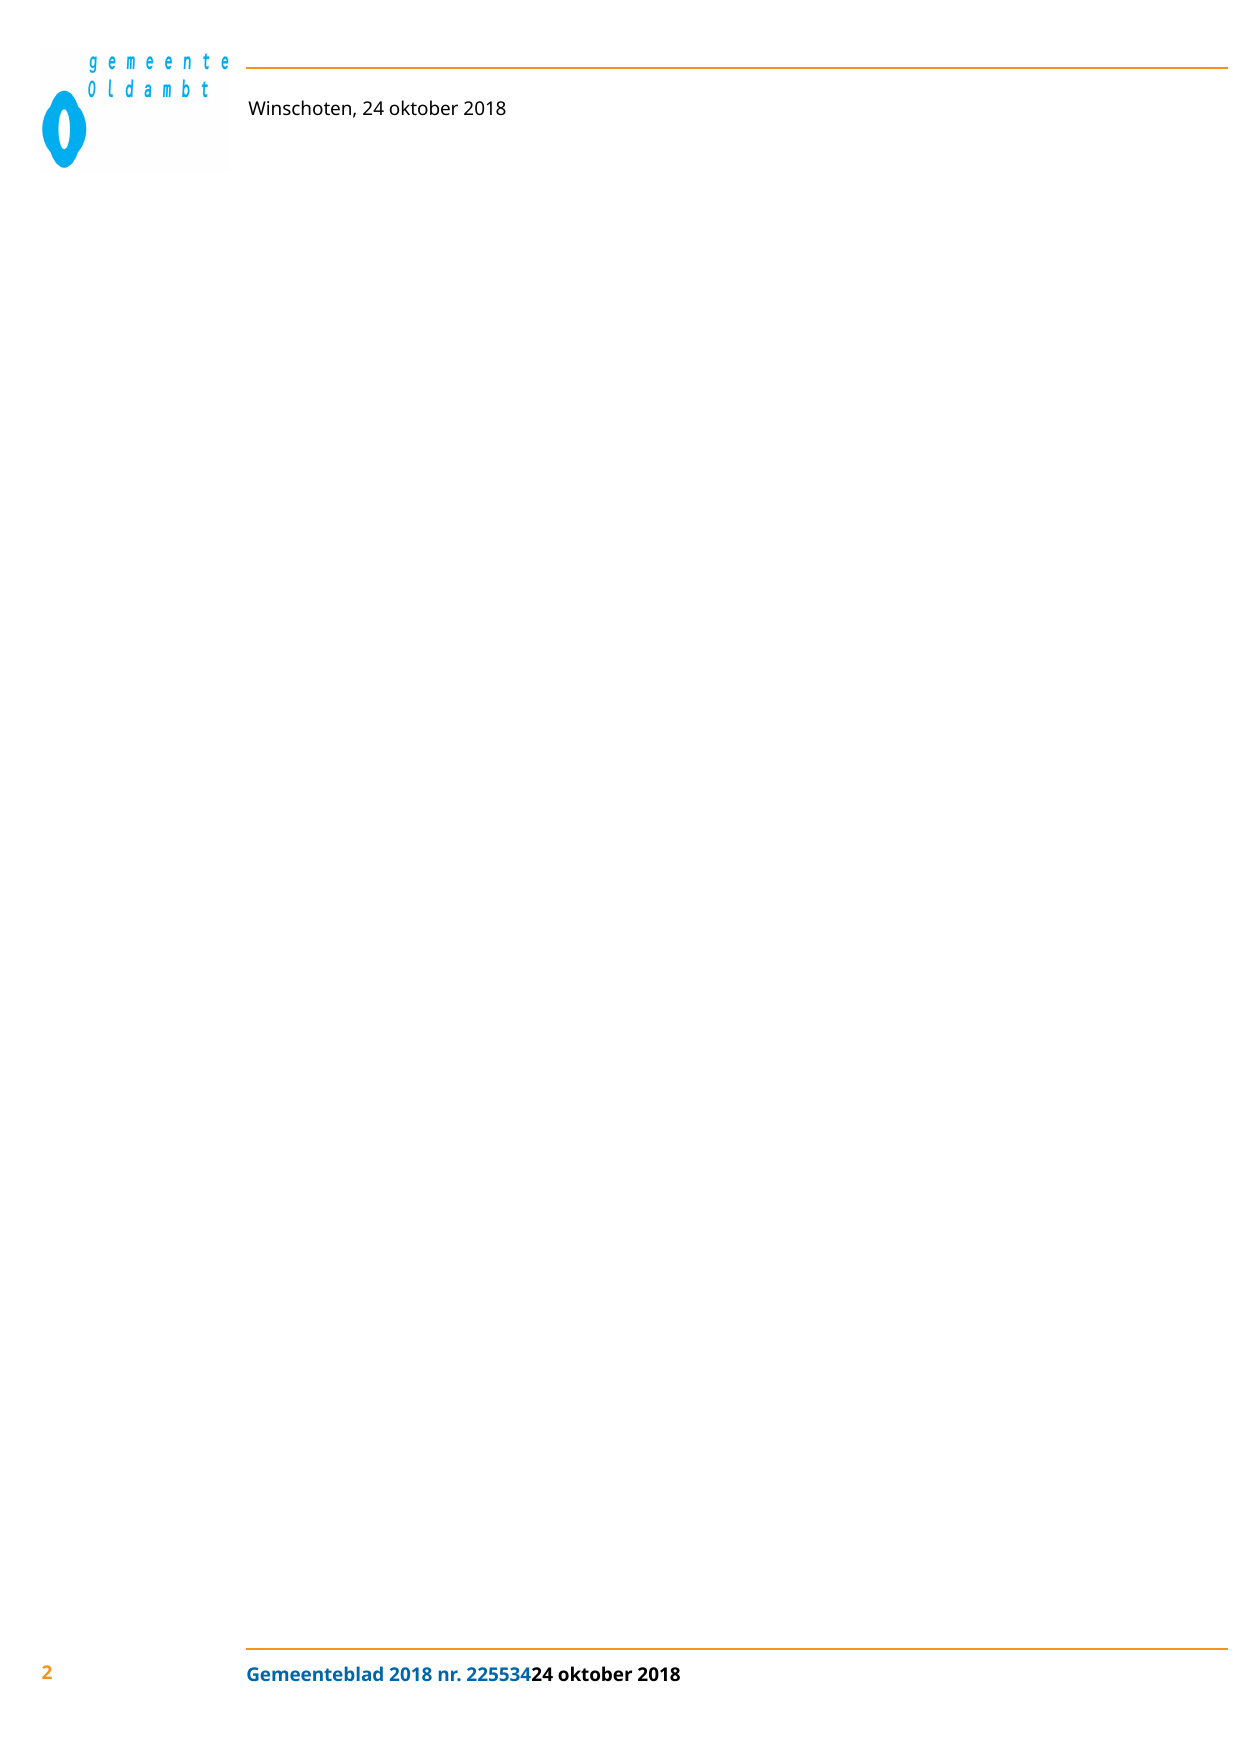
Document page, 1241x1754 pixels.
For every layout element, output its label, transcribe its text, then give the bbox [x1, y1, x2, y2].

picture [41, 47, 231, 172]
text Winschoten, 24 oktober 2018 [248, 95, 1152, 121]
